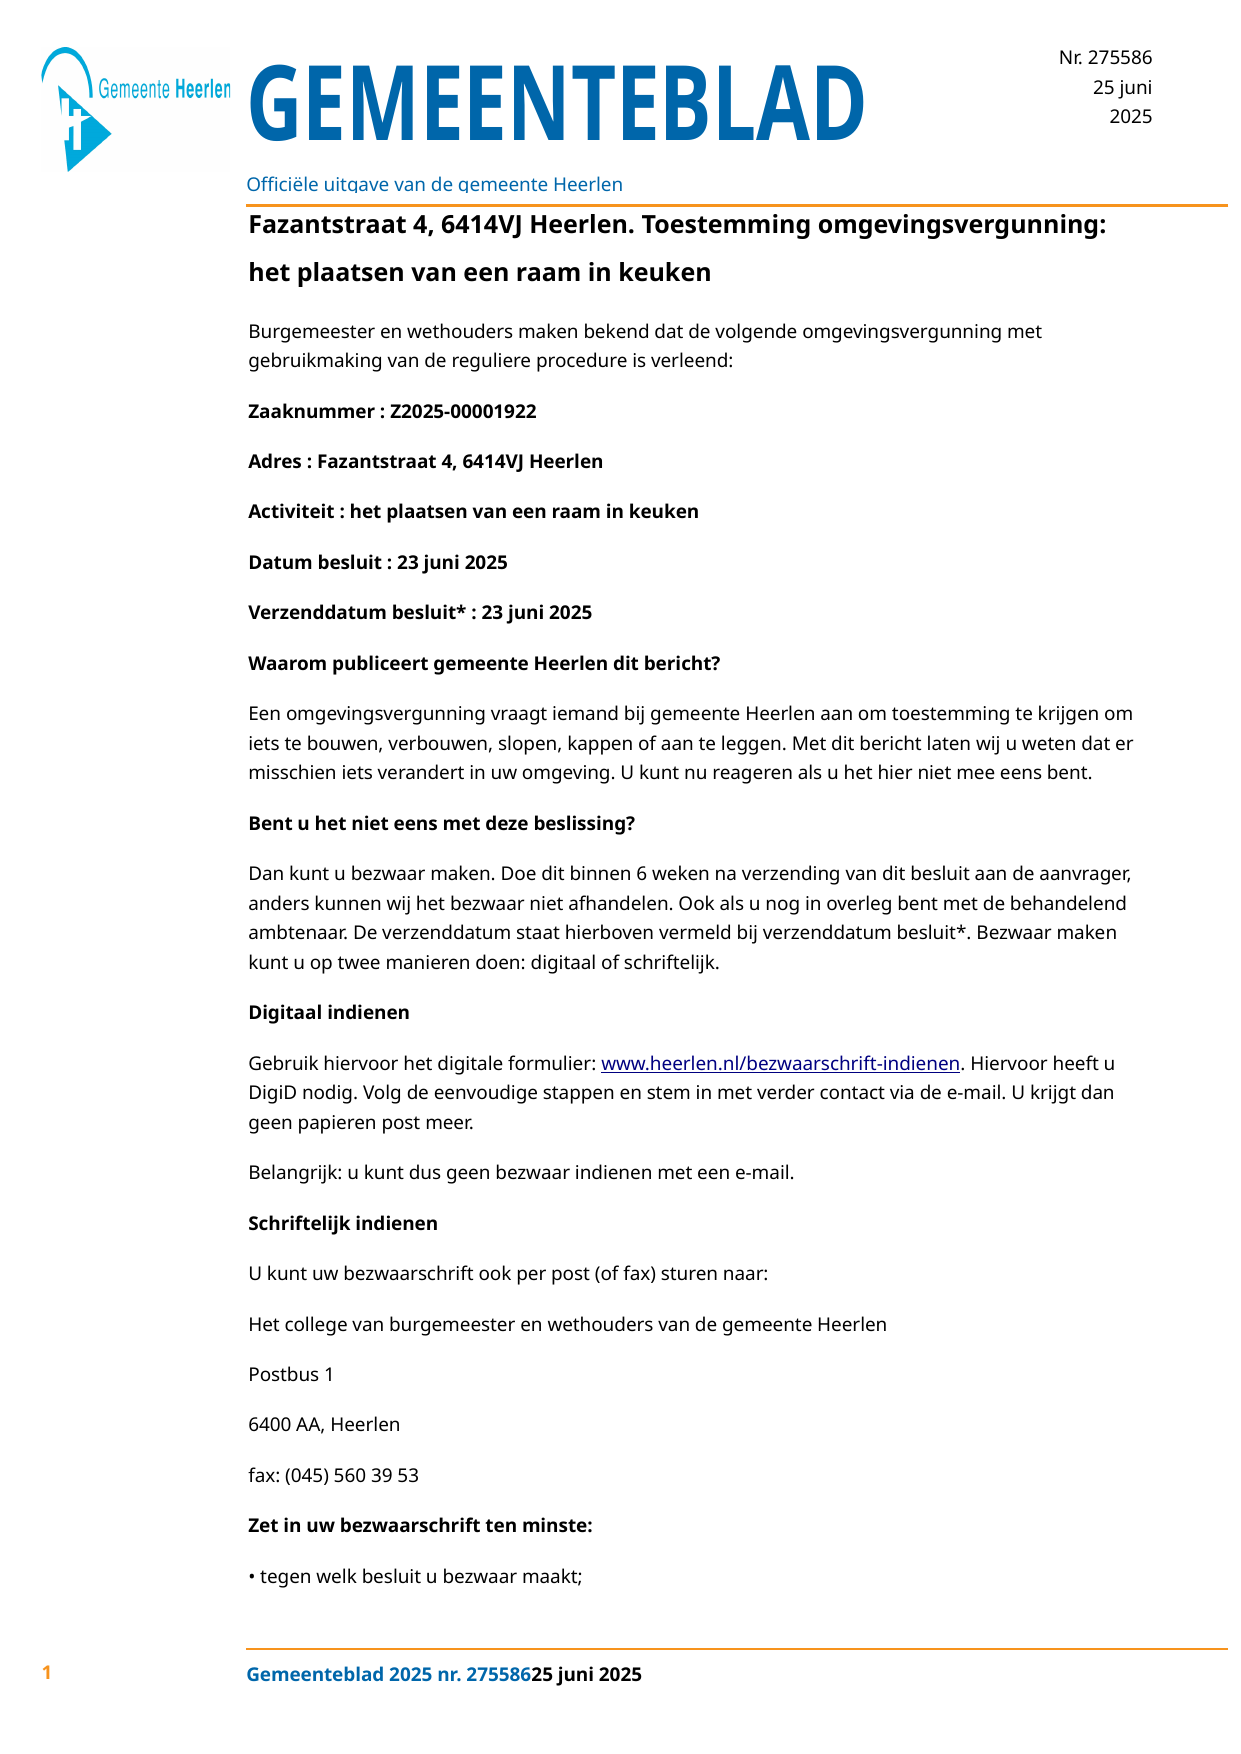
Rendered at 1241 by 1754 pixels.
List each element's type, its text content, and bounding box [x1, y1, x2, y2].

text Burgemeester en wethouders maken bekend dat de volgende omgevingsvergunning met gebruikmaking van de reguliere procedure is verleend: [248, 318, 1152, 373]
text Een omgevingsvergunning vraagt iemand bij gemeente Heerlen aan om toestemming te krijgen om iets te bouwen, verbouwen, slopen, kappen of aan te leggen. Met dit bericht laten wij u weten dat er misschien iets verandert in uw omgeving. U kunt nu reageren als u het hier niet mee eens bent. [248, 700, 1152, 785]
text Het college van burgemeester en wethouders van de gemeente Heerlen [248, 1311, 1152, 1337]
text • tegen welk besluit u bezwaar maakt; [248, 1563, 1152, 1589]
text Adres : Fazantstraat 4, 6414VJ Heerlen [248, 448, 1152, 474]
text Digitaal indienen [248, 999, 1152, 1025]
text Postbus 1 [248, 1361, 1152, 1387]
picture [41, 47, 231, 172]
text Zet in uw bezwaarschrift ten minste: [248, 1512, 1152, 1538]
text Dan kunt u bezwaar maken. Doe dit binnen 6 weken na verzending van dit besluit aan de aanvrager, anders kunnen wij het bezwaar niet afhandelen. Ook als u nog in overleg bent met de behandelend ambtenaar. De verzenddatum staat hierboven vermeld bij verzenddatum besluit*. Bezwaar maken kunt u op twee manieren doen: digitaal of schriftelijk. [248, 860, 1152, 975]
text Schriftelijk indienen [248, 1210, 1152, 1236]
text Belangrijk: u kunt dus geen bezwaar indienen met een e-mail. [248, 1159, 1152, 1185]
text Datum besluit : 23 juni 2025 [248, 549, 1152, 575]
text Zaaknummer : Z2025-00001922 [248, 398, 1152, 424]
text 6400 AA, Heerlen [248, 1412, 1152, 1437]
text Gebruik hiervoor het digitale formulier: www.heerlen.nl/bezwaarschrift-indienen. Hiervoor heeft u DigiD nodig. Volg de eenvoudige stappen en stem in met verder contact via de e-mail. U krijgt dan geen papieren post meer. [248, 1050, 1152, 1135]
text Verzenddatum besluit* : 23 juni 2025 [248, 599, 1152, 625]
text U kunt uw bezwaarschrift ook per post (of fax) sturen naar: [248, 1260, 1152, 1286]
picture [41, 47, 59, 70]
text Fazantstraat 4, 6414VJ Heerlen. Toestemming omgevingsvergunning: het plaatsen van een raam in keuken [248, 207, 1152, 288]
text Bent u het niet eens met deze beslissing? [248, 810, 1152, 836]
text fax: (045) 560 39 53 [248, 1462, 1152, 1488]
text Activiteit : het plaatsen van een raam in keuken [248, 499, 1152, 524]
text Waarom publiceert gemeente Heerlen dit bericht? [248, 650, 1152, 676]
